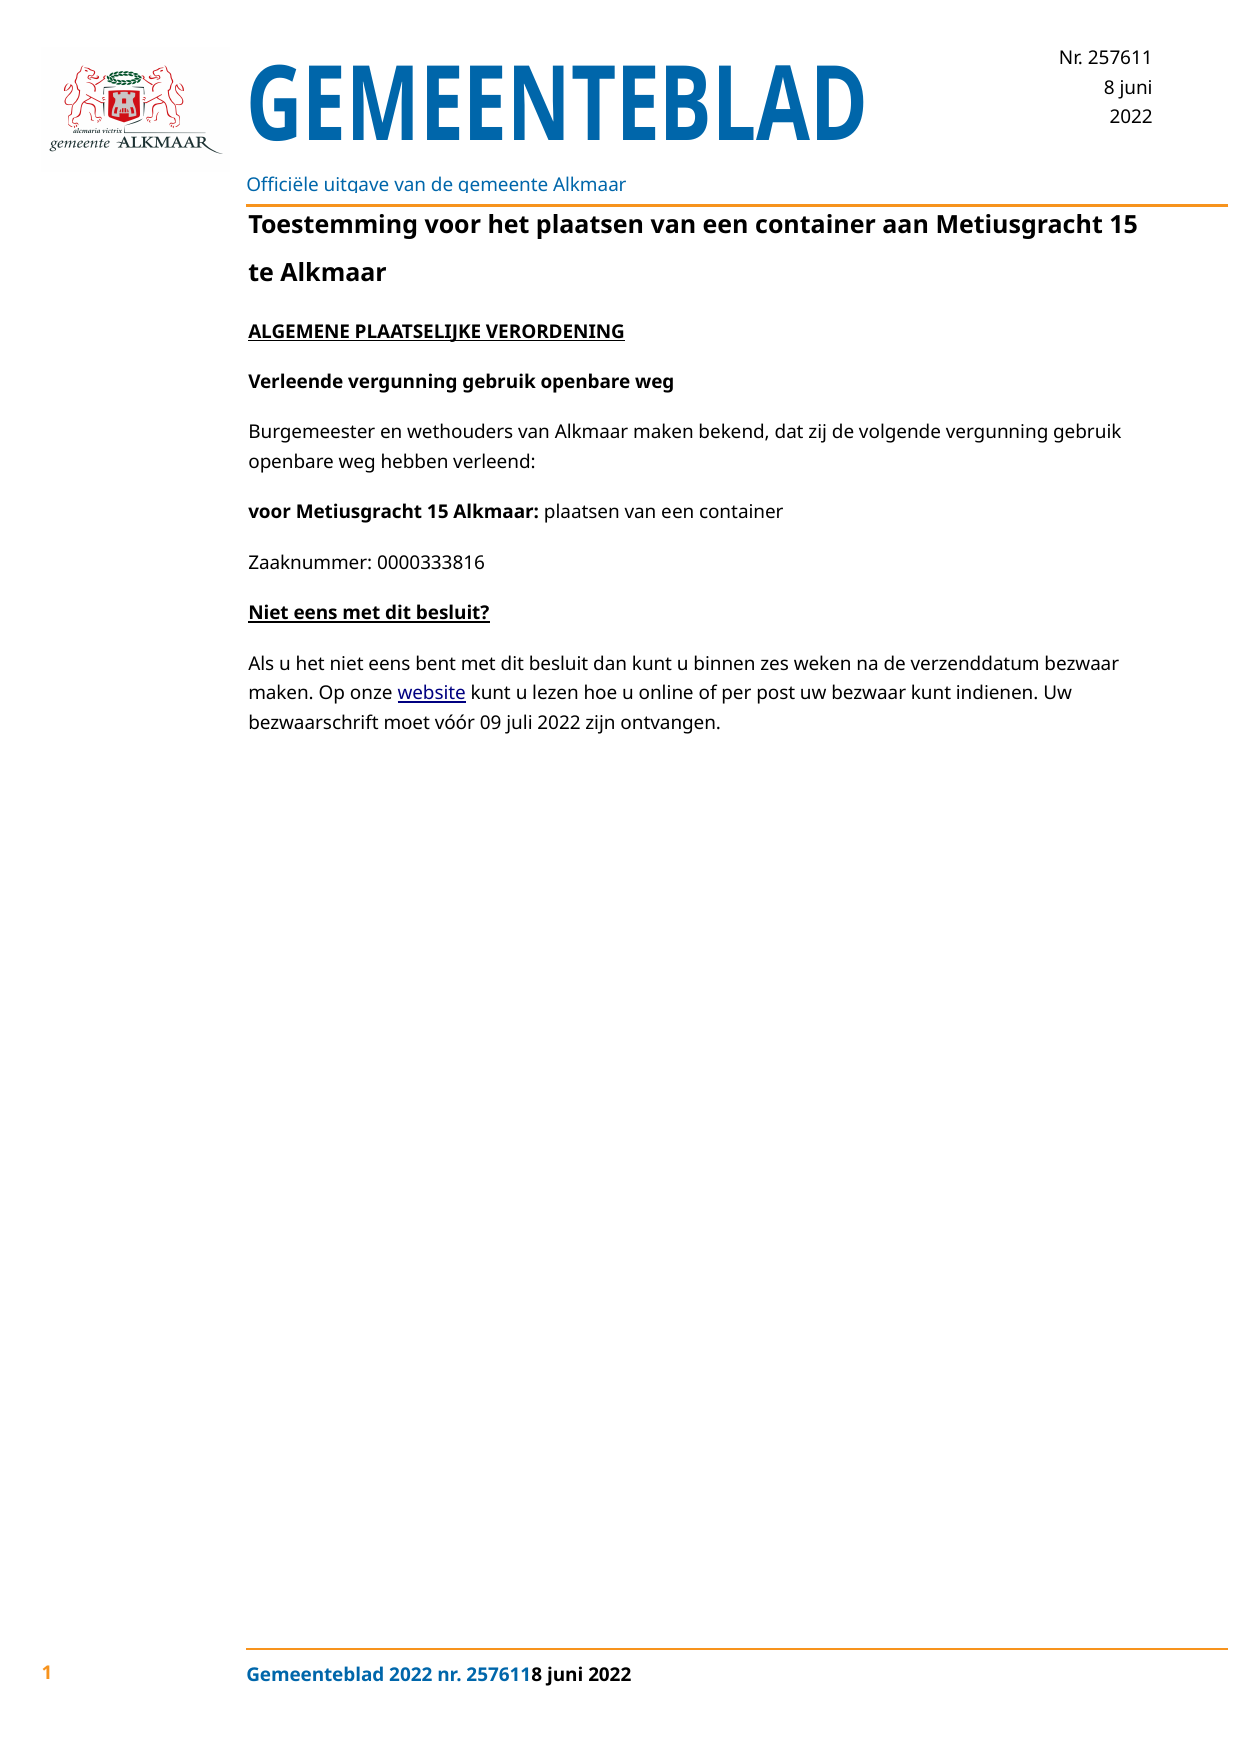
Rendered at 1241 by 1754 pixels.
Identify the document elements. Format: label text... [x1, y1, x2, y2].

text Niet eens met dit besluit? [248, 599, 1152, 625]
text Verleende vergunning gebruik openbare weg [248, 368, 1152, 394]
picture [41, 47, 231, 172]
text voor Metiusgracht 15 Alkmaar: plaatsen van een container [248, 499, 1152, 524]
text Als u het niet eens bent met dit besluit dan kunt u binnen zes weken na de verzenddatum bezwaar maken. Op onze website kunt u lezen hoe u online of per post uw bezwaar kunt indienen. Uw bezwaarschrift moet vóór 09 juli 2022 zijn ontvangen. [248, 650, 1152, 735]
text ALGEMENE PLAATSELIJKE VERORDENING [248, 318, 1152, 344]
text Zaaknummer: 0000333816 [248, 549, 1152, 575]
text Burgemeester en wethouders van Alkmaar maken bekend, dat zij de volgende vergunning gebruik openbare weg hebben verleend: [248, 419, 1152, 474]
text Toestemming voor het plaatsen van een container aan Metiusgracht 15 te Alkmaar [248, 207, 1152, 288]
